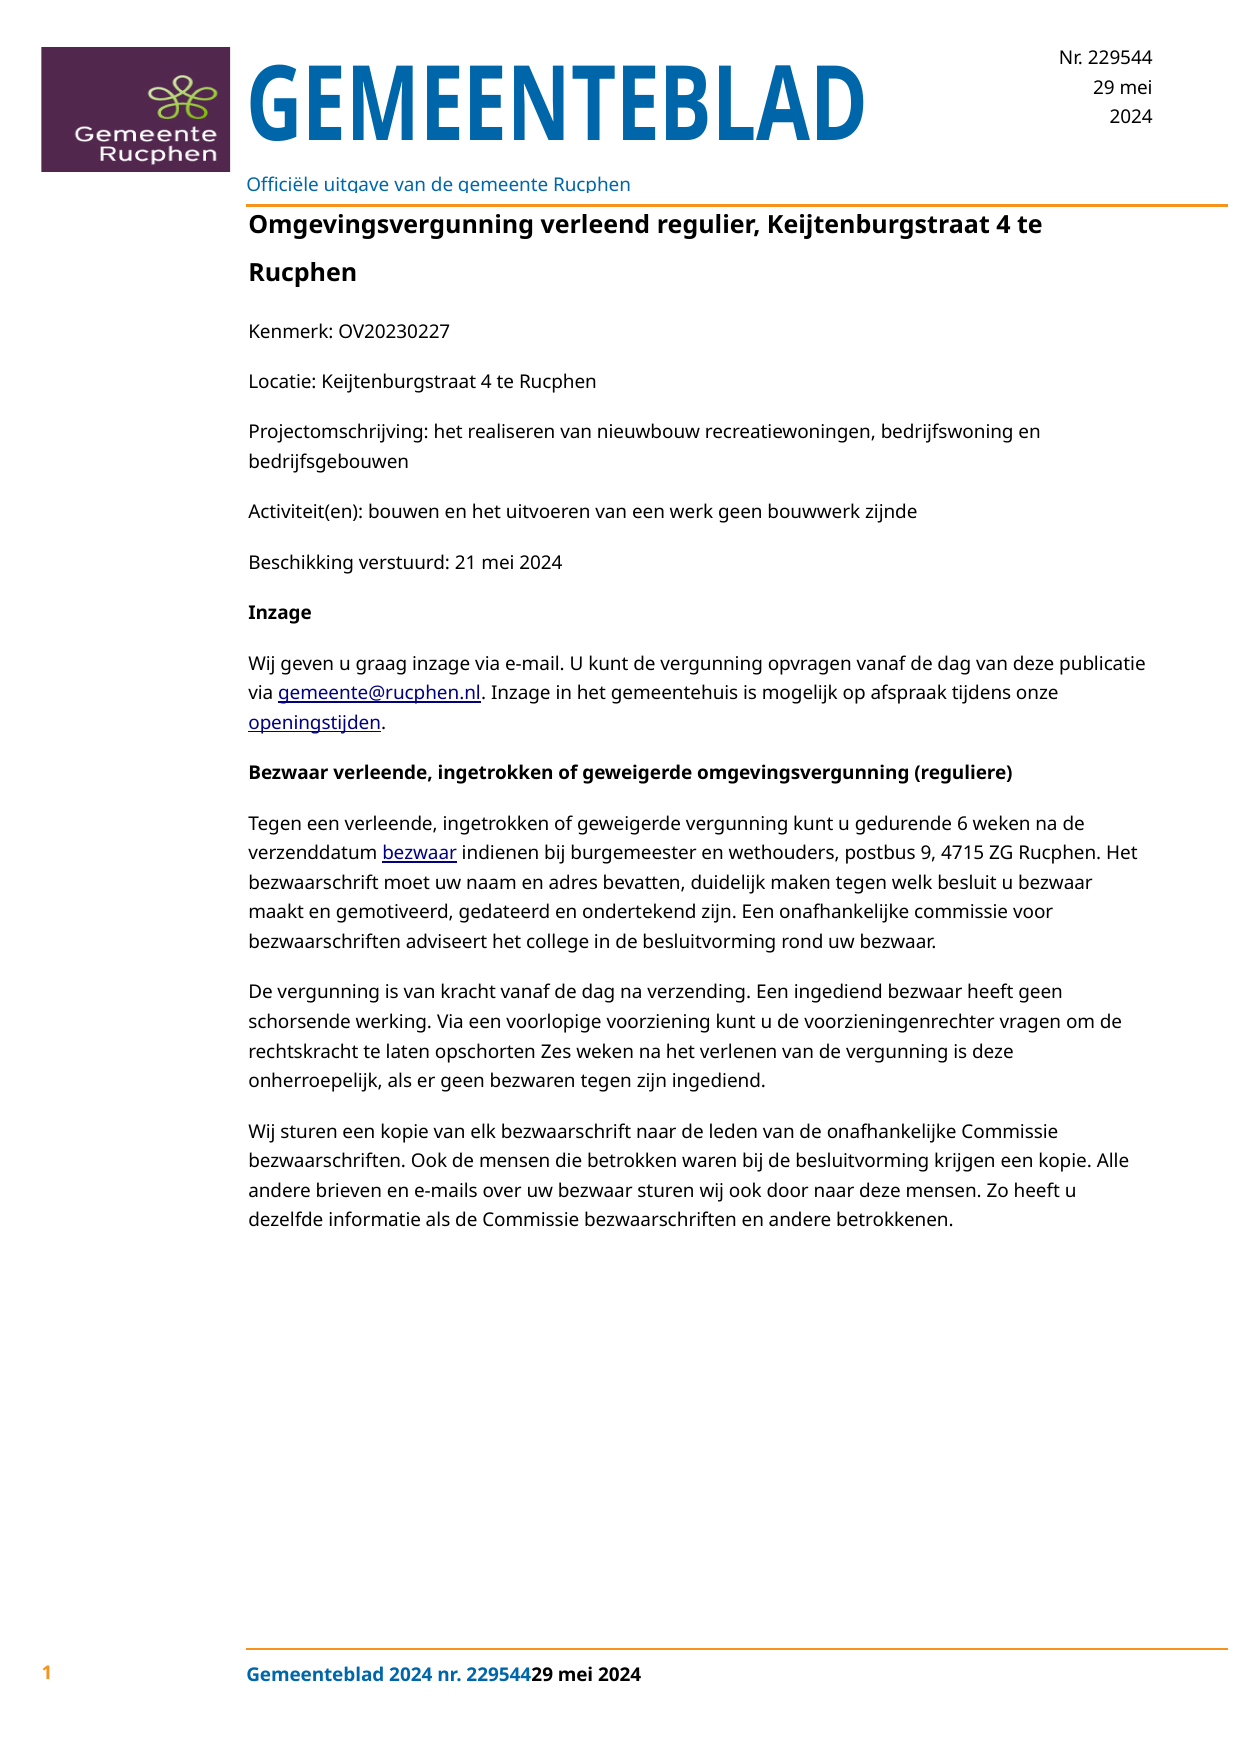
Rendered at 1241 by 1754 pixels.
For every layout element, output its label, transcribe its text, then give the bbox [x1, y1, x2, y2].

text Omgevingsvergunning verleend regulier, Keijtenburgstraat 4 te Rucphen [248, 207, 1152, 288]
text Locatie: Keijtenburgstraat 4 te Rucphen [248, 368, 1152, 394]
text Inzage [248, 599, 1152, 625]
text Projectomschrijving: het realiseren van nieuwbouw recreatiewoningen, bedrijfswoning en bedrijfsgebouwen [248, 419, 1152, 474]
text Activiteit(en): bouwen en het uitvoeren van een werk geen bouwwerk zijnde [248, 499, 1152, 524]
text Bezwaar verleende, ingetrokken of geweigerde omgevingsvergunning (reguliere) [248, 759, 1152, 785]
text Kenmerk: OV20230227 [248, 318, 1152, 344]
text Tegen een verleende, ingetrokken of geweigerde vergunning kunt u gedurende 6 weken na de verzenddatum bezwaar indienen bij burgemeester en wethouders, postbus 9, 4715 ZG Rucphen. Het bezwaarschrift moet uw naam en adres bevatten, duidelijk maken tegen welk besluit u bezwaar maakt en gemotiveerd, gedateerd en ondertekend zijn. Een onafhankelijke commissie voor bezwaarschriften adviseert het college in de besluitvorming rond uw bezwaar. [248, 810, 1152, 954]
picture [41, 47, 231, 172]
text Beschikking verstuurd: 21 mei 2024 [248, 549, 1152, 575]
text De vergunning is van kracht vanaf de dag na verzending. Een ingediend bezwaar heeft geen schorsende werking. Via een voorlopige voorziening kunt u de voorzieningenrechter vragen om de rechtskracht te laten opschorten Zes weken na het verlenen van de vergunning is deze onherroepelijk, als er geen bezwaren tegen zijn ingediend. [248, 979, 1152, 1093]
text Wij sturen een kopie van elk bezwaarschrift naar de leden van de onafhankelijke Commissie bezwaarschriften. Ook de mensen die betrokken waren bij de besluitvorming krijgen een kopie. Alle andere brieven en e-mails over uw bezwaar sturen wij ook door naar deze mensen. Zo heeft u dezelfde informatie als de Commissie bezwaarschriften en andere betrokkenen. [248, 1118, 1152, 1232]
text Wij geven u graag inzage via e-mail. U kunt de vergunning opvragen vanaf de dag van deze publicatie via gemeente@rucphen.nl. Inzage in het gemeentehuis is mogelijk op afspraak tijdens onze openingstijden. [248, 650, 1152, 735]
